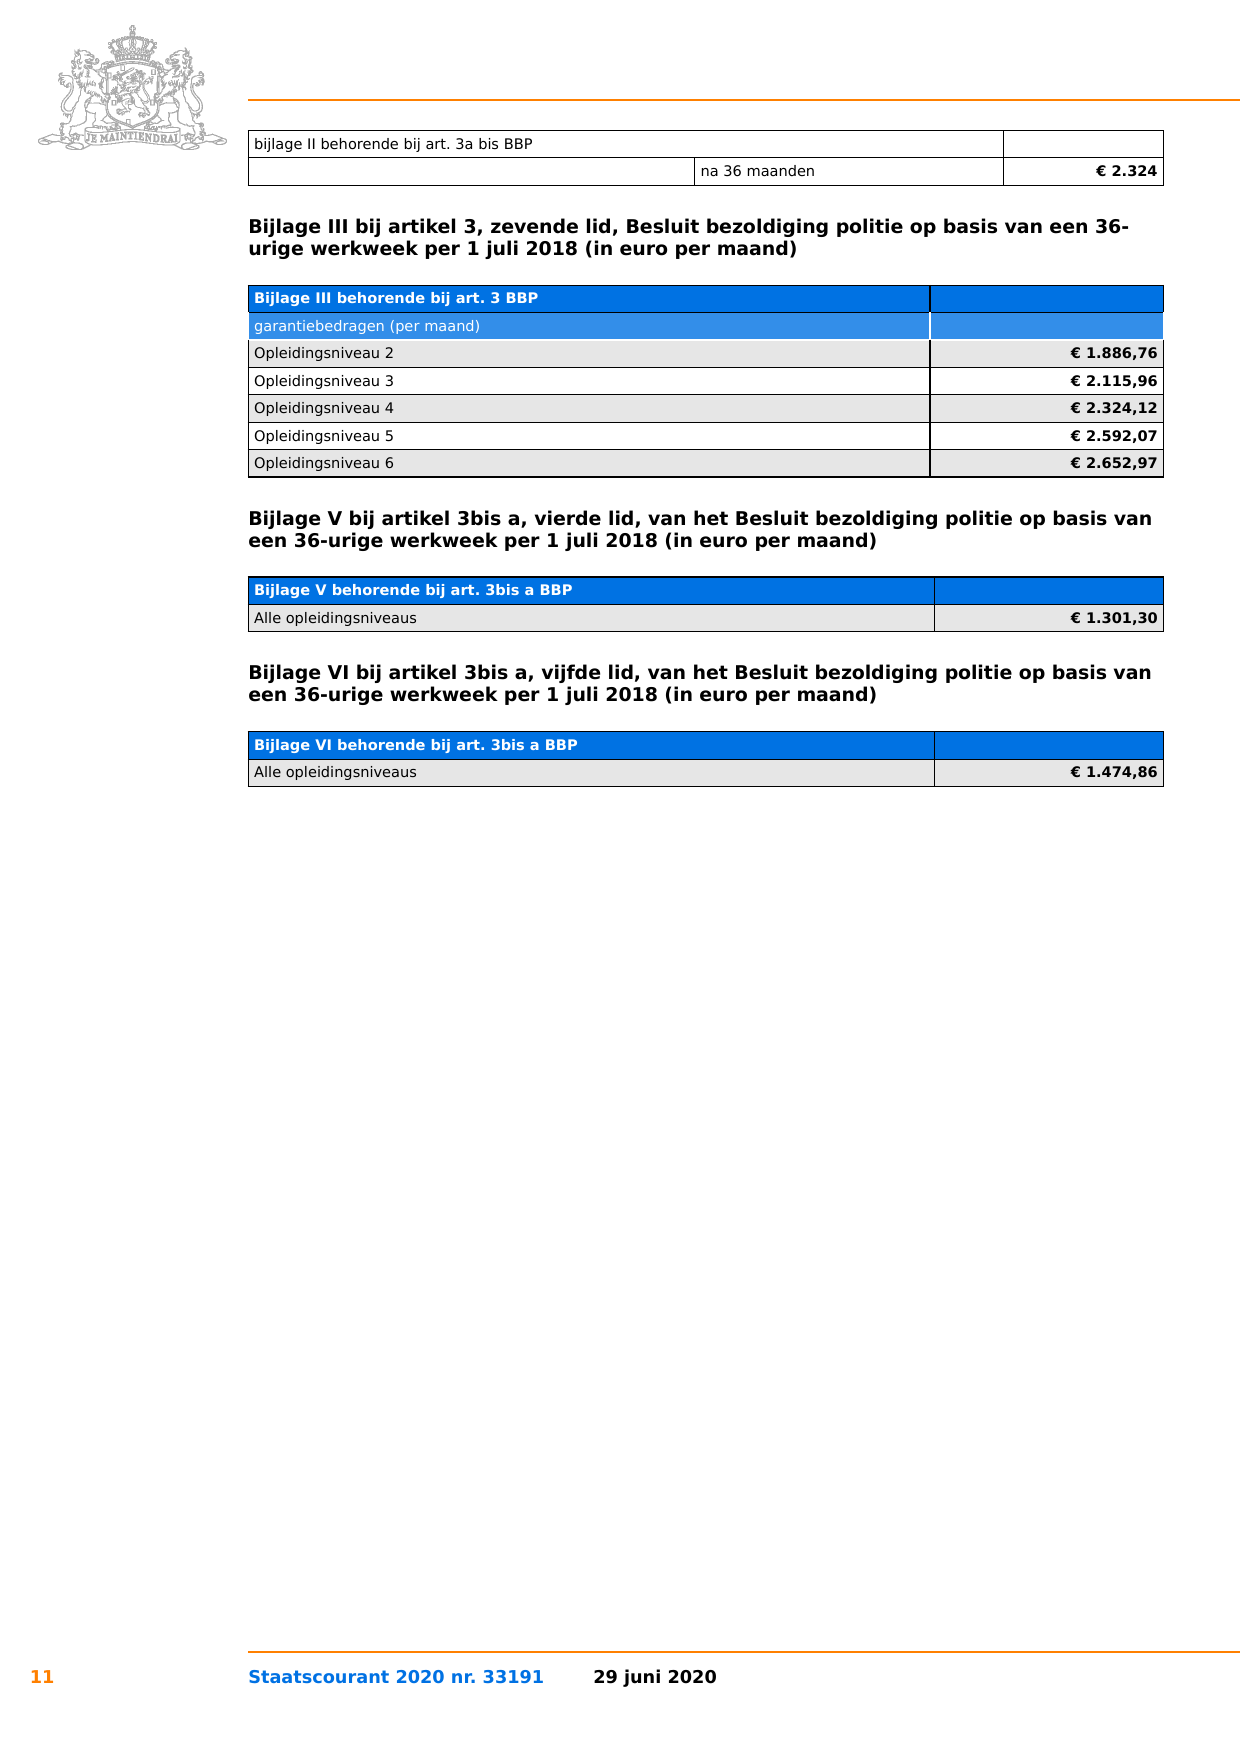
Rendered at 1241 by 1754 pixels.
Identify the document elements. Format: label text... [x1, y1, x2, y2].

table_cell € 1.301,30 [935, 605, 1163, 631]
table_cell Opleidingsniveau 4 [249, 395, 929, 422]
table_cell € 2.115,96 [931, 368, 1163, 394]
table_cell Alle opleidingsniveaus [249, 605, 934, 631]
table_header [1004, 131, 1163, 157]
table_header bijlage II behorende bij art. 3a bis BBP [249, 131, 1003, 157]
subtitle Bijlage III bij artikel 3, zevende lid, Besluit bezoldiging politie op basis van een 36-urige werkweek per 1 juli 2018 (in euro per maand) [248, 216, 1163, 260]
picture [38, 25, 227, 150]
table_header [935, 732, 1163, 759]
table_cell Opleidingsniveau 5 [249, 423, 929, 449]
table_header Bijlage V behorende bij art. 3bis a BBP [249, 578, 934, 604]
table_cell € 2.324 [1004, 158, 1163, 185]
table_cell Opleidingsniveau 3 [249, 368, 929, 394]
table_header Bijlage VI behorende bij art. 3bis a BBP [249, 732, 934, 759]
table_cell [249, 158, 694, 185]
table_cell € 1.886,76 [931, 341, 1163, 367]
table_cell € 2.652,97 [931, 450, 1163, 476]
table_cell Opleidingsniveau 2 [249, 341, 929, 367]
subtitle Bijlage V bij artikel 3bis a, vierde lid, van het Besluit bezoldiging politie op basis van een 36-urige werkweek per 1 juli 2018 (in euro per maand) [248, 507, 1163, 551]
table_header [935, 578, 1163, 604]
table_cell Opleidingsniveau 6 [249, 450, 929, 476]
table_header Bijlage III behorende bij art. 3 BBP [249, 286, 929, 312]
table_cell garantiebedragen (per maand) [249, 313, 929, 339]
subtitle Bijlage VI bij artikel 3bis a, vijfde lid, van het Besluit bezoldiging politie op basis van een 36-urige werkweek per 1 juli 2018 (in euro per maand) [248, 662, 1163, 706]
table_header [931, 286, 1163, 312]
table_cell [931, 313, 1163, 339]
table_cell € 2.324,12 [931, 395, 1163, 422]
table_cell na 36 maanden [695, 158, 1003, 185]
table_cell Alle opleidingsniveaus [249, 760, 934, 786]
table_cell € 1.474,86 [935, 760, 1163, 786]
table_cell € 2.592,07 [931, 423, 1163, 449]
